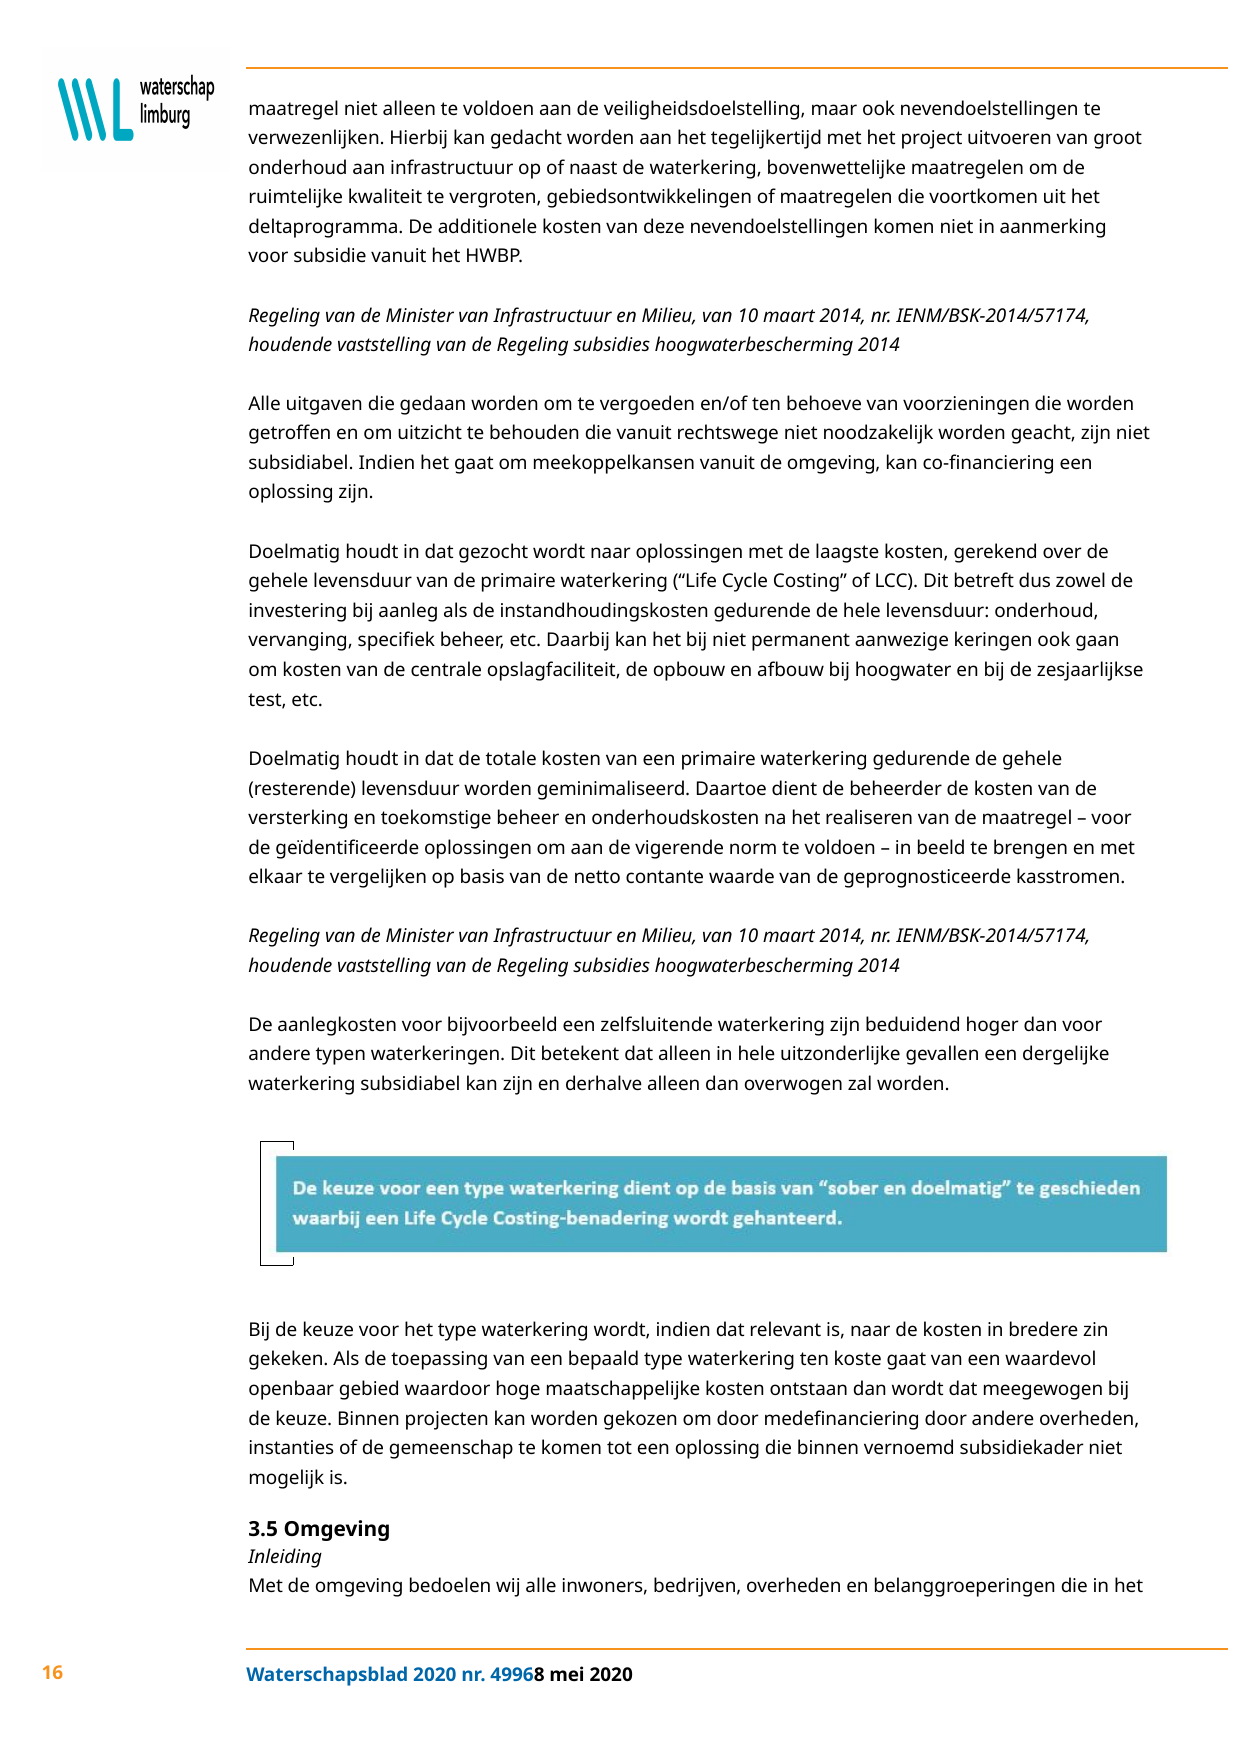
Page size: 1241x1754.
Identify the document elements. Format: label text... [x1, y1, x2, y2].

picture [41, 47, 231, 172]
table_header maatregel niet alleen te voldoen aan de veiligheidsdoelstelling, maar ook nevendoelstellingen te verwezenlijken. Hierbij kan gedacht worden aan het tegelijkertijd met het project uitvoeren van groot onderhoud aan infrastructuur op of naast de waterkering, bovenwettelijke maatregelen om de ruimtelijke kwaliteit te vergroten, gebiedsontwikkelingen of maatregelen die voortkomen uit het deltaprogramma. De additionele kosten van deze nevendoelstellingen komen niet in aanmerking voor subsidie vanuit het HWBP. Regeling van de Minister van Infrastructuur en Milieu, van 10 maart 2014, nr. IENM/BSK-2014/57174, houdende vaststelling van de Regeling subsidies hoogwaterbescherming 2014 [248, 95, 1152, 357]
text 3.5 Omgeving [248, 1514, 1152, 1543]
text Alle uitgaven die gedaan worden om te vergoeden en/of ten behoeve van voorzieningen die worden getroffen en om uitzicht te behouden die vanuit rechtswege niet noodzakelijk worden geacht, zijn niet subsidiabel. Indien het gaat om meekoppelkansen vanuit de omgeving, kan co-financiering een oplossing zijn. [248, 390, 1152, 504]
table_header Doelmatig houdt in dat de totale kosten van een primaire waterkering gedurende de gehele (resterende) levensduur worden geminimaliseerd. Daartoe dient de beheerder de kosten van de versterking en toekomstige beheer en onderhoudskosten na het realiseren van de maatregel – voor de geïdentificeerde oplossingen om aan de vigerende norm te voldoen – in beeld te brengen en met elkaar te vergelijken op basis van de netto contante waarde van de geprognosticeerde kasstromen. Regeling van de Minister van Infrastructuur en Milieu, van 10 maart 2014, nr. IENM/BSK-2014/57174, houdende vaststelling van de Regeling subsidies hoogwaterbescherming 2014 [248, 745, 1152, 978]
text Doelmatig houdt in dat gezocht wordt naar oplossingen met de laagste kosten, gerekend over de gehele levensduur van de primaire waterkering (“Life Cycle Costing” of LCC). Dit betreft dus zowel de investering bij aanleg als de instandhoudingskosten gedurende de hele levensduur: onderhoud, vervanging, specifiek beheer, etc. Daarbij kan het bij niet permanent aanwezige keringen ook gaan om kosten van de centrale opslagfaciliteit, de opbouw en afbouw bij hoogwater en bij de zesjaarlijkse test, etc. [248, 538, 1152, 712]
text Met de omgeving bedoelen wij alle inwoners, bedrijven, overheden en belanggroeperingen die in het [248, 1572, 1152, 1598]
text Inleiding [248, 1543, 1152, 1568]
text Bij de keuze voor het type waterkering wordt, indien dat relevant is, naar de kosten in bredere zin gekeken. Als de toepassing van een bepaald type waterkering ten koste gaat van een waardevol openbaar gebied waardoor hoge maatschappelijke kosten ontstaan dan wordt dat meegewogen bij de keuze. Binnen projecten kan worden gekozen om door medefinanciering door andere overheden, instanties of de gemeenschap te komen tot een oplossing die binnen vernoemd subsidiekader niet mogelijk is. [248, 1316, 1152, 1490]
text De aanlegkosten voor bijvoorbeeld een zelfsluitende waterkering zijn beduidend hoger dan voor andere typen waterkeringen. Dit betekent dat alleen in hele uitzonderlijke gevallen een dergelijke waterkering subsidiabel kan zijn en derhalve alleen dan overwogen zal worden. [248, 1011, 1152, 1096]
picture [268, 1150, 1173, 1257]
